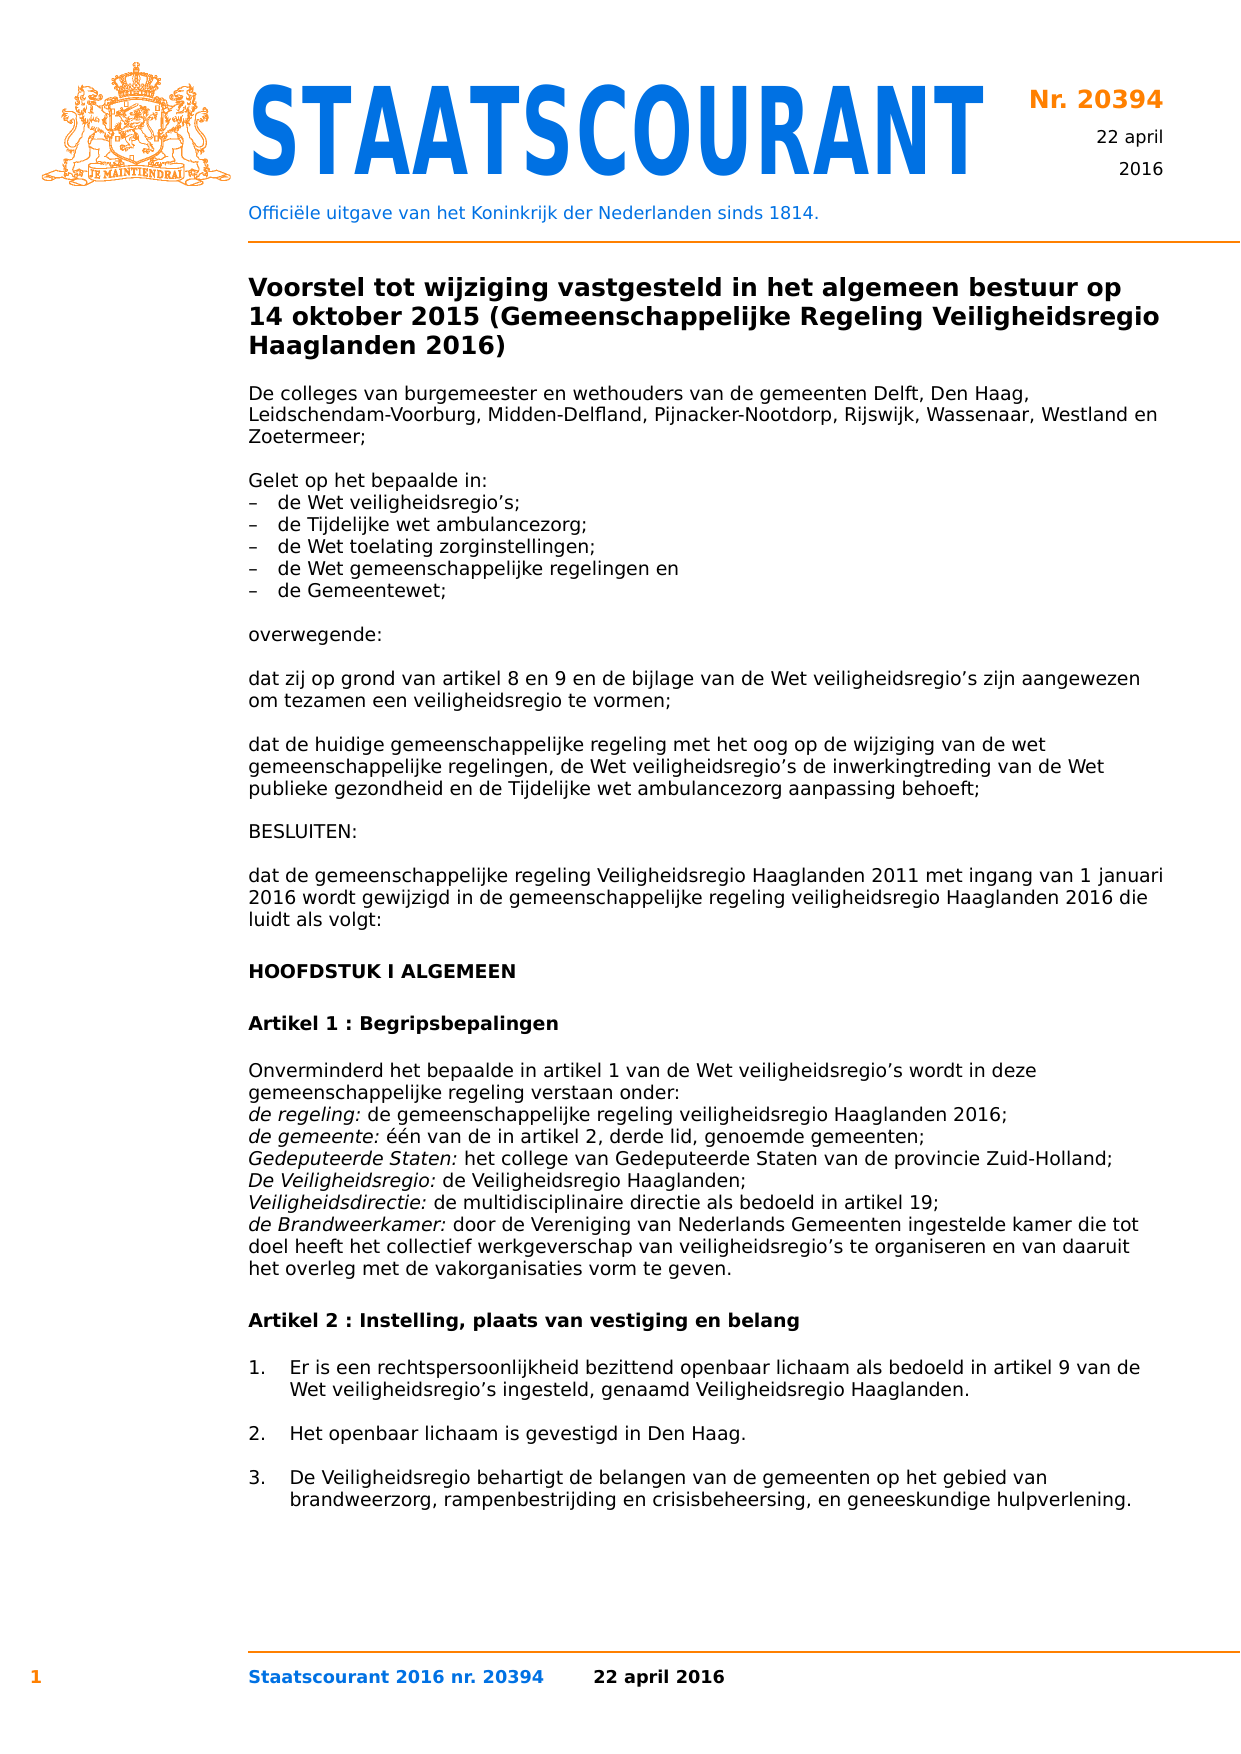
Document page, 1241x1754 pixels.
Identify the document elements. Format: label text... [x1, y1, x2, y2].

table_header Nr. 20394 [998, 62, 1240, 121]
text Gedeputeerde Staten: het college van Gedeputeerde Staten van de provincie Zuid-Holland; [248, 1148, 1163, 1170]
text – de Wet veiligheidsregio’s; [248, 492, 1163, 514]
text de regeling: de gemeenschappelijke regeling veiligheidsregio Haaglanden 2016; [248, 1104, 1163, 1126]
subtitle Artikel 1 : Begripsbepalingen [248, 1013, 1163, 1035]
text 2. Het openbaar lichaam is gevestigd in Den Haag. [248, 1423, 1163, 1445]
table_cell Officiële uitgave van het Koninkrijk der Nederlanden sinds 1814. [248, 203, 1240, 241]
text dat de huidige gemeenschappelijke regeling met het oog op de wijziging van de wet gemeenschappelijke regelingen, de Wet veiligheidsregio’s de inwerkingtreding van de Wet publieke gezondheid en de Tijdelijke wet ambulancezorg aanpassing behoeft; [248, 734, 1163, 799]
text Gelet op het bepaalde in: [248, 470, 1163, 492]
text – de Wet toelating zorginstellingen; [248, 536, 1163, 558]
text overwegende: [248, 624, 1163, 646]
text Veiligheidsdirectie: de multidisciplinaire directie als bedoeld in artikel 19; [248, 1192, 1163, 1214]
table_cell 22 april [998, 121, 1240, 153]
text de Brandweerkamer: door de Vereniging van Nederlands Gemeenten ingestelde kamer die tot doel heeft het collectief werkgeverschap van veiligheidsregio’s te organiseren en van daaruit het overleg met de vakorganisaties vorm te geven. [248, 1214, 1163, 1280]
text De colleges van burgemeester en wethouders van de gemeenten Delft, Den Haag, Leidschendam-Voorburg, Midden-Delfland, Pijnacker-Nootdorp, Rijswijk, Wassenaar, Westland en Zoetermeer; [248, 382, 1163, 448]
text dat zij op grond van artikel 8 en 9 en de bijlage van de Wet veiligheidsregio’s zijn aangewezen om tezamen een veiligheidsregio te vormen; [248, 668, 1163, 712]
text – de Tijdelijke wet ambulancezorg; [248, 514, 1163, 536]
text dat de gemeenschappelijke regeling Veiligheidsregio Haaglanden 2011 met ingang van 1 januari 2016 wordt gewijzigd in de gemeenschappelijke regeling veiligheidsregio Haaglanden 2016 die luidt als volgt: [248, 865, 1163, 931]
text 3. De Veiligheidsregio behartigt de belangen van de gemeenten op het gebied van brandweerzorg, rampenbestrijding en crisisbeheersing, en geneeskundige hulpverlening. [248, 1467, 1163, 1511]
text 1. Er is een rechtspersoonlijkheid bezittend openbaar lichaam als bedoeld in artikel 9 van de Wet veiligheidsregio’s ingesteld, genaamd Veiligheidsregio Haaglanden. [248, 1357, 1163, 1401]
table_header [25, 62, 248, 241]
subtitle Voorstel tot wijziging vastgesteld in het algemeen bestuur op 14 oktober 2015 (Gemeenschappelijke Regeling Veiligheidsregio Haaglanden 2016) [248, 273, 1163, 361]
table_cell 2016 [998, 153, 1240, 203]
text – de Wet gemeenschappelijke regelingen en [248, 558, 1163, 580]
text De Veiligheidsregio: de Veiligheidsregio Haaglanden; [248, 1170, 1163, 1192]
picture [41, 62, 231, 186]
text – de Gemeentewet; [248, 580, 1163, 602]
table_header STAATSCOURANT [248, 62, 998, 203]
text de gemeente: één van de in artikel 2, derde lid, genoemde gemeenten; [248, 1126, 1163, 1148]
text Onverminderd het bepaalde in artikel 1 van de Wet veiligheidsregio’s wordt in deze gemeenschappelijke regeling verstaan onder: [248, 1060, 1163, 1104]
subtitle Artikel 2 : Instelling, plaats van vestiging en belang [248, 1310, 1163, 1332]
subtitle HOOFDSTUK I ALGEMEEN [248, 961, 1163, 983]
text BESLUITEN: [248, 821, 1163, 843]
